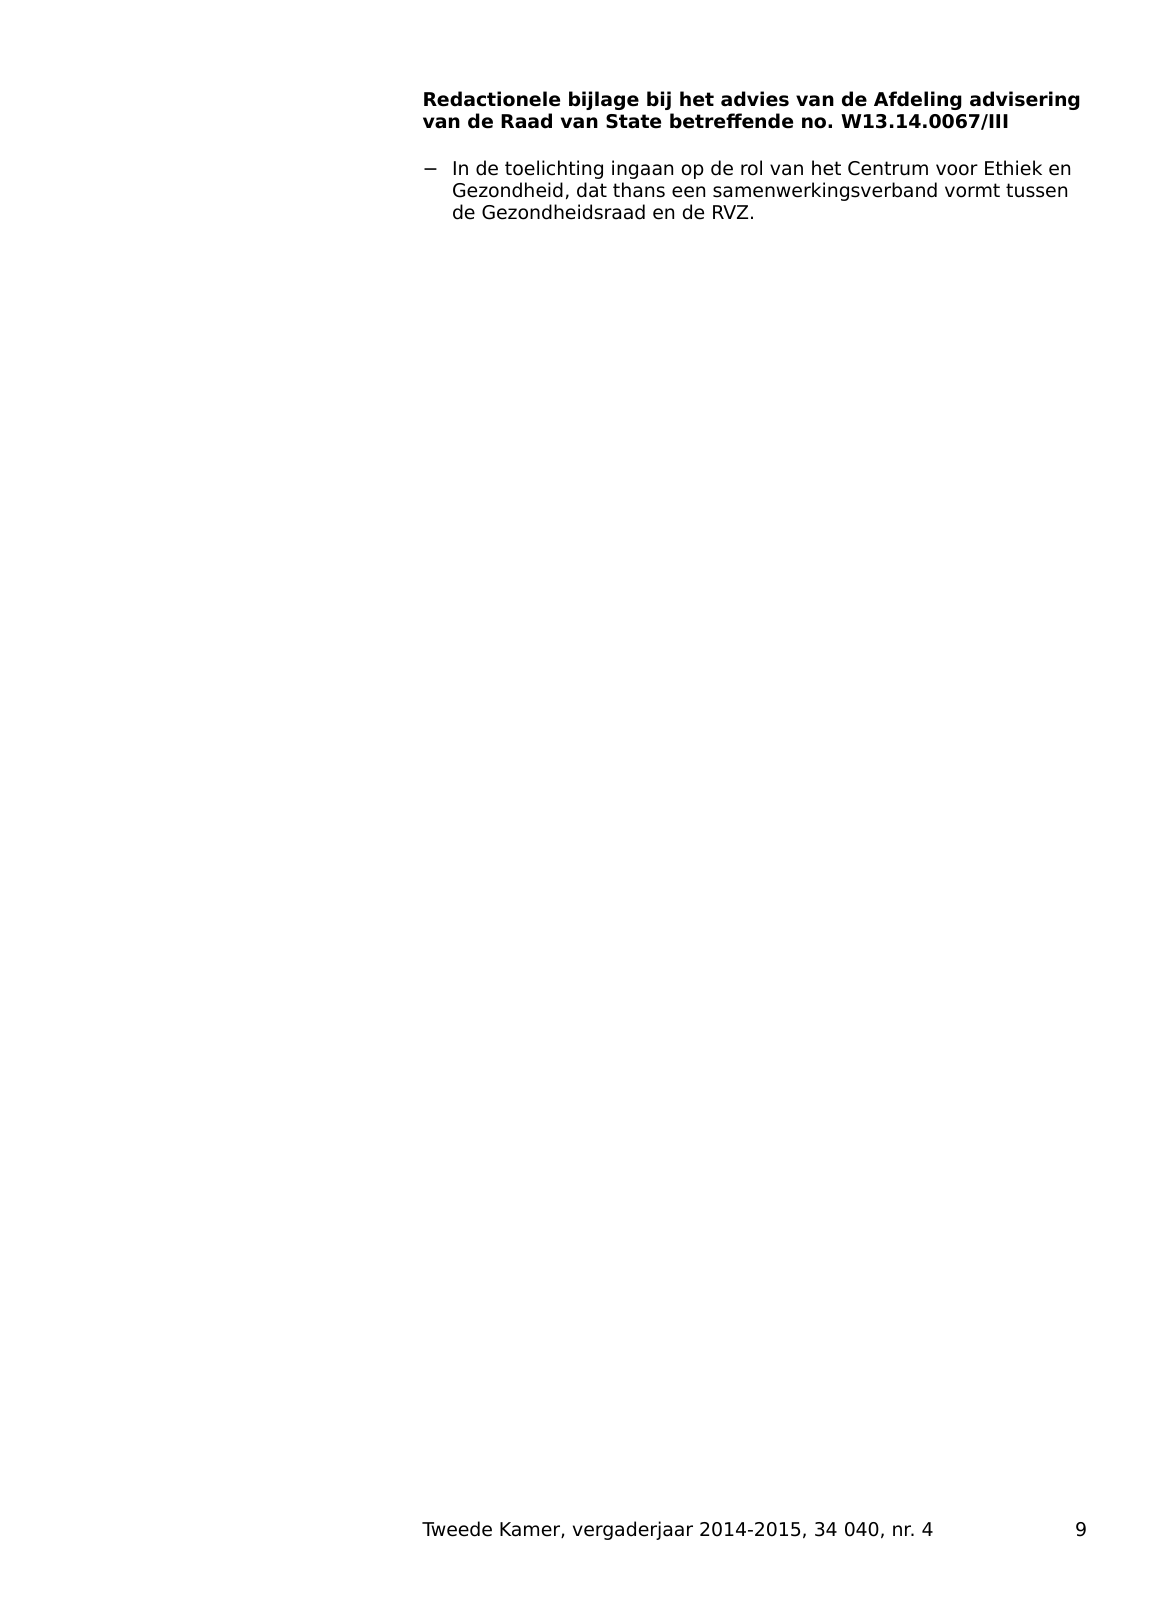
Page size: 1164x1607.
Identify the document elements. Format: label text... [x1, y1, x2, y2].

text − In de toelichting ingaan op de rol van het Centrum voor Ethiek en Gezondheid, dat thans een samenwerkingsverband vormt tussen de Gezondheidsraad en de RVZ. [422, 158, 1087, 224]
subtitle Redactionele bijlage bij het advies van de Afdeling advisering van de Raad van State betreffende no. W13.14.0067/III [77, 89, 1087, 133]
